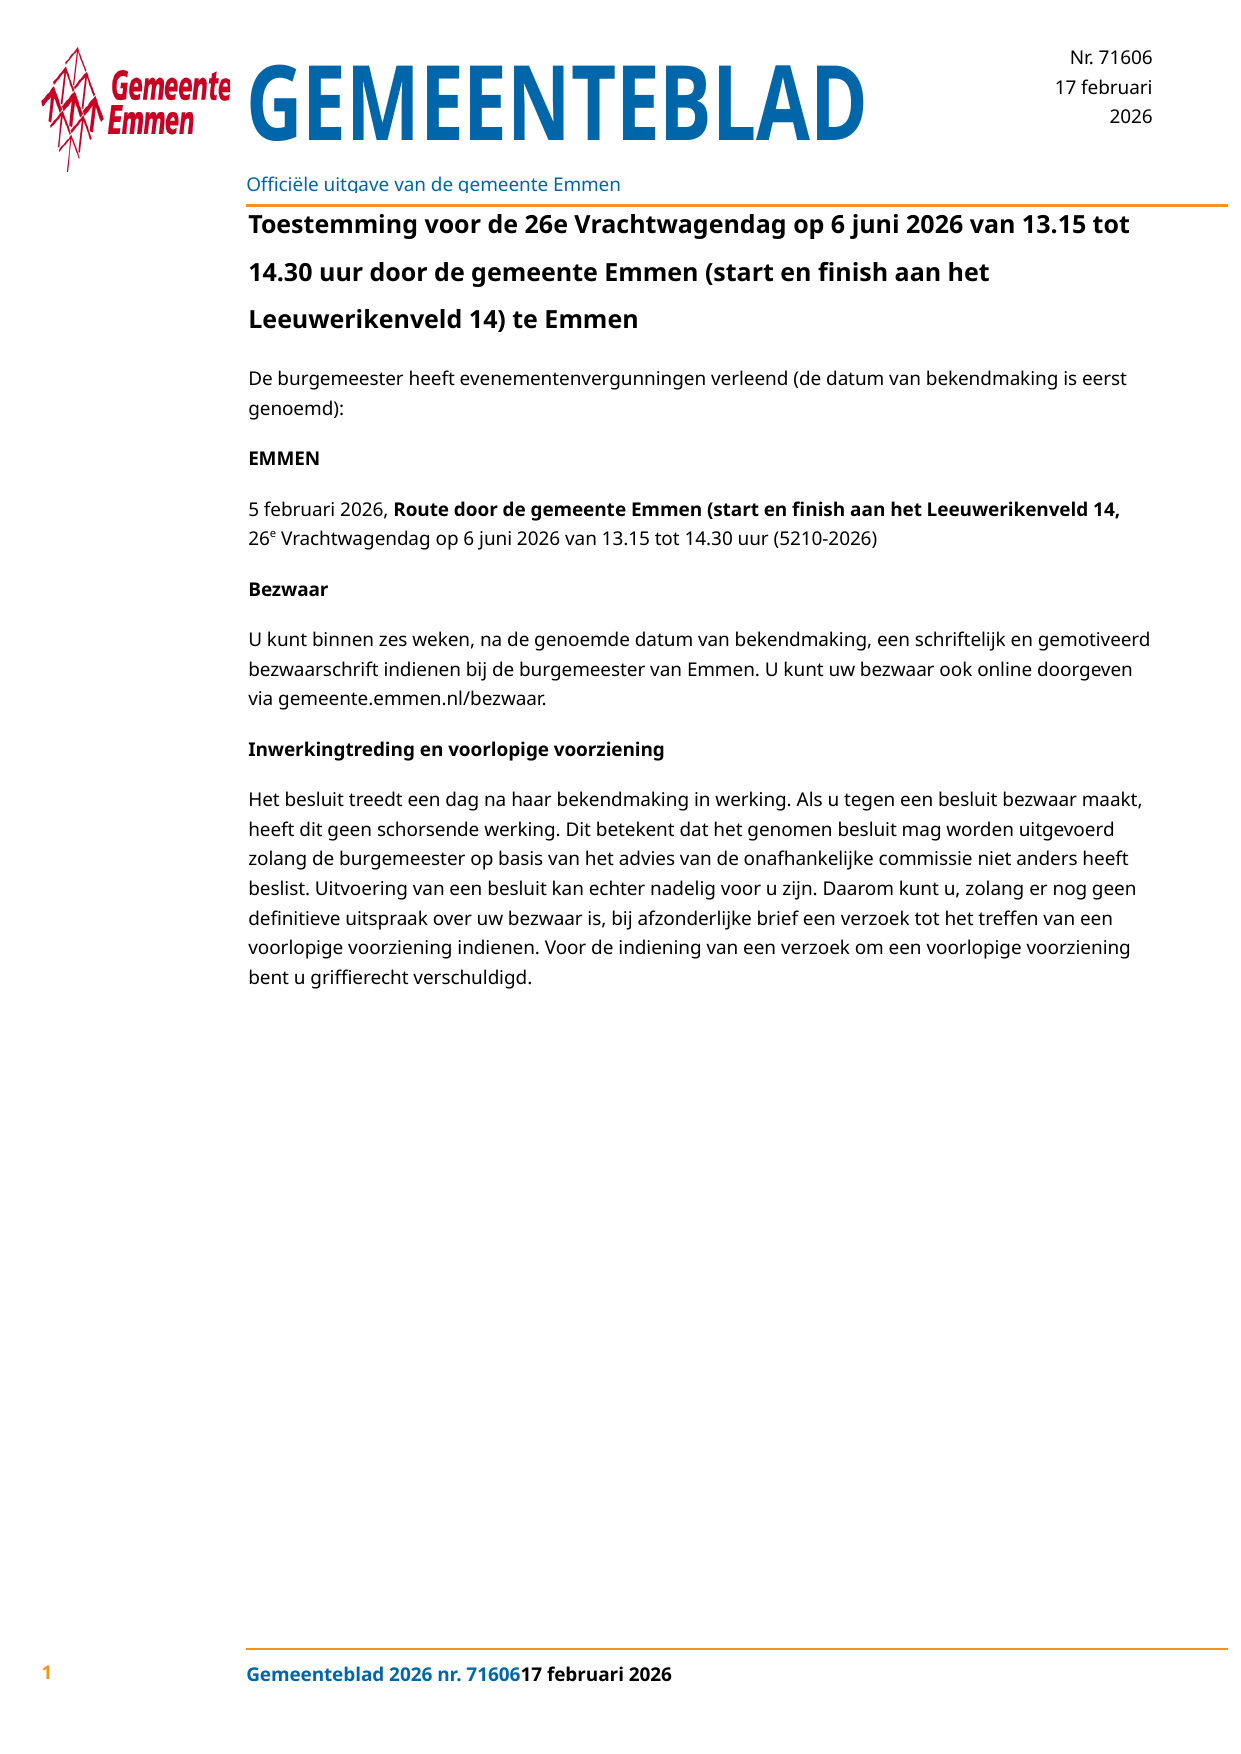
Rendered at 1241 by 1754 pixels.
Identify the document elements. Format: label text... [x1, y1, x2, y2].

text EMMEN [248, 446, 1152, 471]
picture [41, 47, 231, 172]
text U kunt binnen zes weken, na de genoemde datum van bekendmaking, een schriftelijk en gemotiveerd bezwaarschrift indienen bij de burgemeester van Emmen. U kunt uw bezwaar ook online doorgeven via gemeente.emmen.nl/bezwaar. [248, 626, 1152, 711]
text Inwerkingtreding en voorlopige voorziening [248, 736, 1152, 762]
text 5 februari 2026, Route door de gemeente Emmen (start en finish aan het Leeuwerikenveld 14, 26e Vrachtwagendag op 6 juni 2026 van 13.15 tot 14.30 uur (5210-2026) [248, 496, 1152, 551]
text Bezwaar [248, 576, 1152, 602]
text De burgemeester heeft evenementenvergunningen verleend (de datum van bekendmaking is eerst genoemd): [248, 366, 1152, 421]
text Toestemming voor de 26e Vrachtwagendag op 6 juni 2026 van 13.15 tot 14.30 uur door de gemeente Emmen (start en finish aan het Leeuwerikenveld 14) te Emmen [248, 207, 1152, 336]
text Het besluit treedt een dag na haar bekendmaking in werking. Als u tegen een besluit bezwaar maakt, heeft dit geen schorsende werking. Dit betekent dat het genomen besluit mag worden uitgevoerd zolang de burgemeester op basis van het advies van de onafhankelijke commissie niet anders heeft beslist. Uitvoering van een besluit kan echter nadelig voor u zijn. Daarom kunt u, zolang er nog geen definitieve uitspraak over uw bezwaar is, bij afzonderlijke brief een verzoek tot het treffen van een voorlopige voorziening indienen. Voor de indiening van een verzoek om een voorlopige voorziening bent u griffierecht verschuldigd. [248, 786, 1152, 989]
